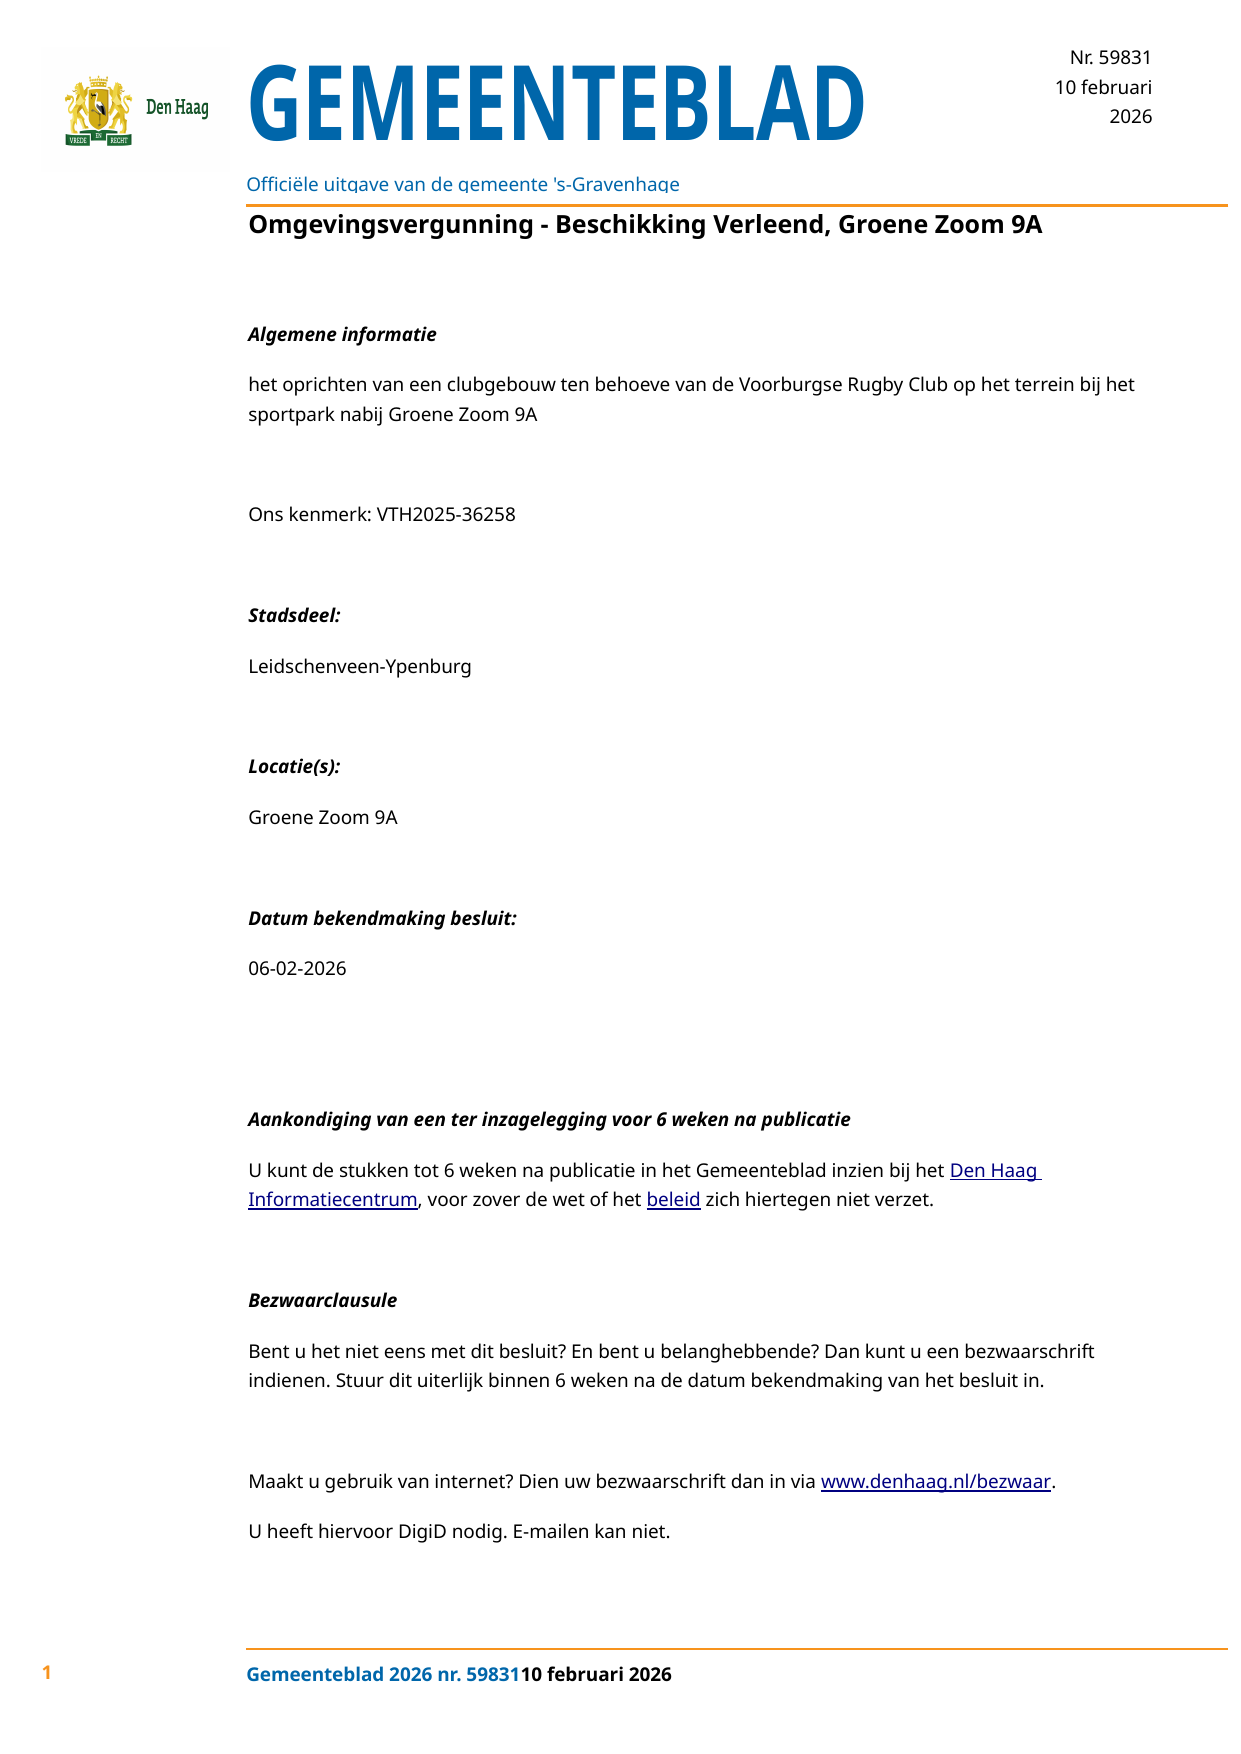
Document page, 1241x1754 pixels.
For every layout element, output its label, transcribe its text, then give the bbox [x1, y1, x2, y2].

text Stadsdeel: [248, 602, 1152, 628]
text Bent u het niet eens met dit besluit? En bent u belanghebbende? Dan kunt u een bezwaarschrift indienen. Stuur dit uiterlijk binnen 6 weken na de datum bekendmaking van het besluit in. [248, 1338, 1152, 1393]
text Aankondiging van een ter inzagelegging voor 6 weken na publicatie [248, 1107, 1152, 1132]
text het oprichten van een clubgebouw ten behoeve van de Voorburgse Rugby Club op het terrein bij het sportpark nabij Groene Zoom 9A [248, 371, 1152, 426]
text Maakt u gebruik van internet? Dien uw bezwaarschrift dan in via www.denhaag.nl/bezwaar. [248, 1468, 1152, 1494]
picture [41, 47, 231, 172]
text Groene Zoom 9A [248, 804, 1152, 830]
text Bezwaarclausule [248, 1287, 1152, 1313]
text Ons kenmerk: VTH2025-36258 [248, 502, 1152, 527]
text Leidschenveen-Ypenburg [248, 653, 1152, 678]
text Algemene informatie [248, 321, 1152, 346]
text Datum bekendmaking besluit: [248, 905, 1152, 931]
text U kunt de stukken tot 6 weken na publicatie in het Gemeenteblad inzien bij het Den Haag Informatiecentrum, voor zover de wet of het beleid zich hiertegen niet verzet. [248, 1157, 1152, 1212]
text Omgevingsvergunning - Beschikking Verleend, Groene Zoom 9A [248, 207, 1152, 241]
text U heeft hiervoor DigiD nodig. E-mailen kan niet. [248, 1519, 1152, 1544]
text Locatie(s): [248, 754, 1152, 779]
text 06-02-2026 [248, 955, 1152, 981]
